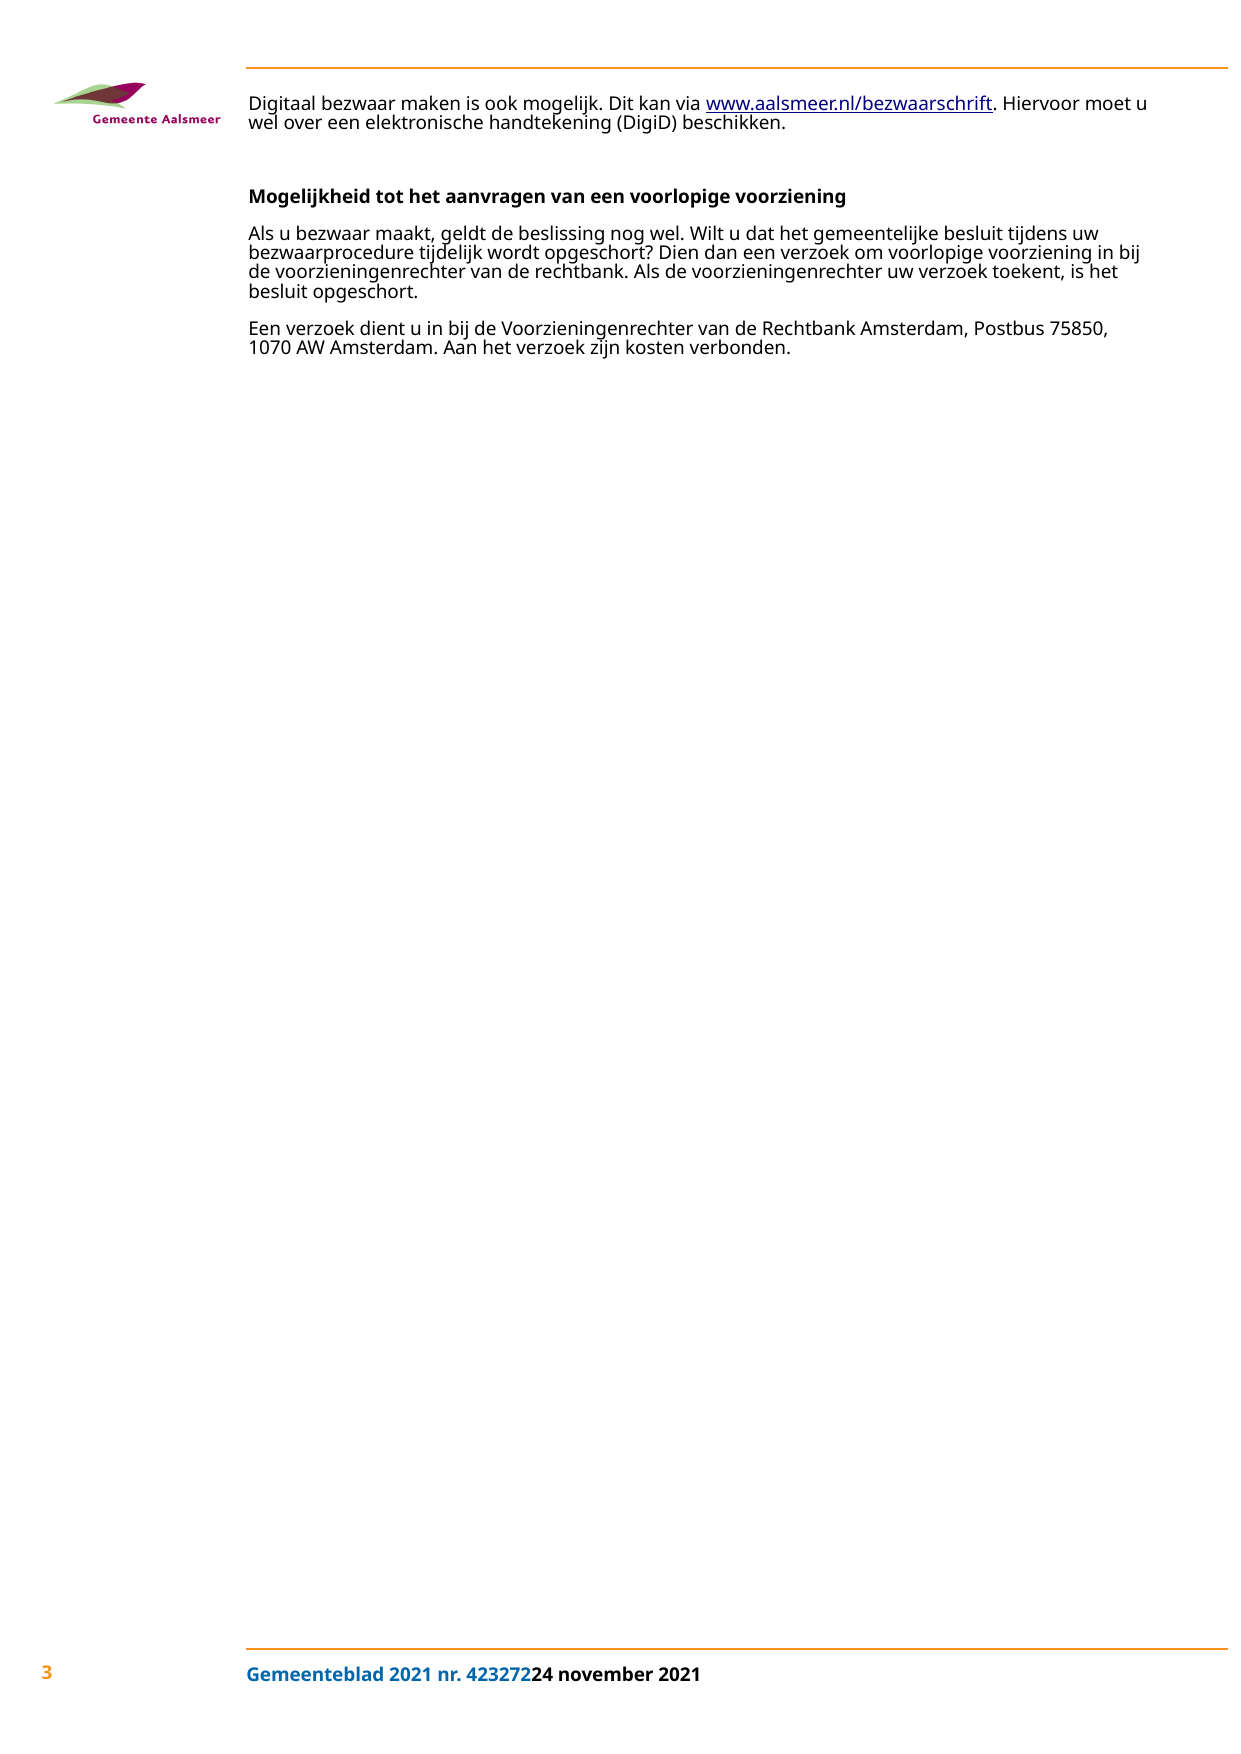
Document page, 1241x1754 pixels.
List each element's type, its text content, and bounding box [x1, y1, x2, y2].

text Een verzoek dient u in bij de Voorzieningenrechter van de Rechtbank Amsterdam, Postbus 75850, 1070 AW Amsterdam. Aan het verzoek zijn kosten verbonden. [248, 320, 1152, 358]
text Digitaal bezwaar maken is ook mogelijk. Dit kan via www.aalsmeer.nl/bezwaarschrift. Hiervoor moet u wel over een elektronische handtekening (DigiD) beschikken. [248, 95, 1152, 133]
picture [41, 47, 231, 172]
text Mogelijkheid tot het aanvragen van een voorlopige voorziening [248, 188, 1152, 207]
text Als u bezwaar maakt, geldt de beslissing nog wel. Wilt u dat het gemeentelijke besluit tijdens uw bezwaarprocedure tijdelijk wordt opgeschort? Dien dan een verzoek om voorlopige voorziening in bij de voorzieningenrechter van de rechtbank. Als de voorzieningenrechter uw verzoek toekent, is het besluit opgeschort. [248, 225, 1152, 302]
